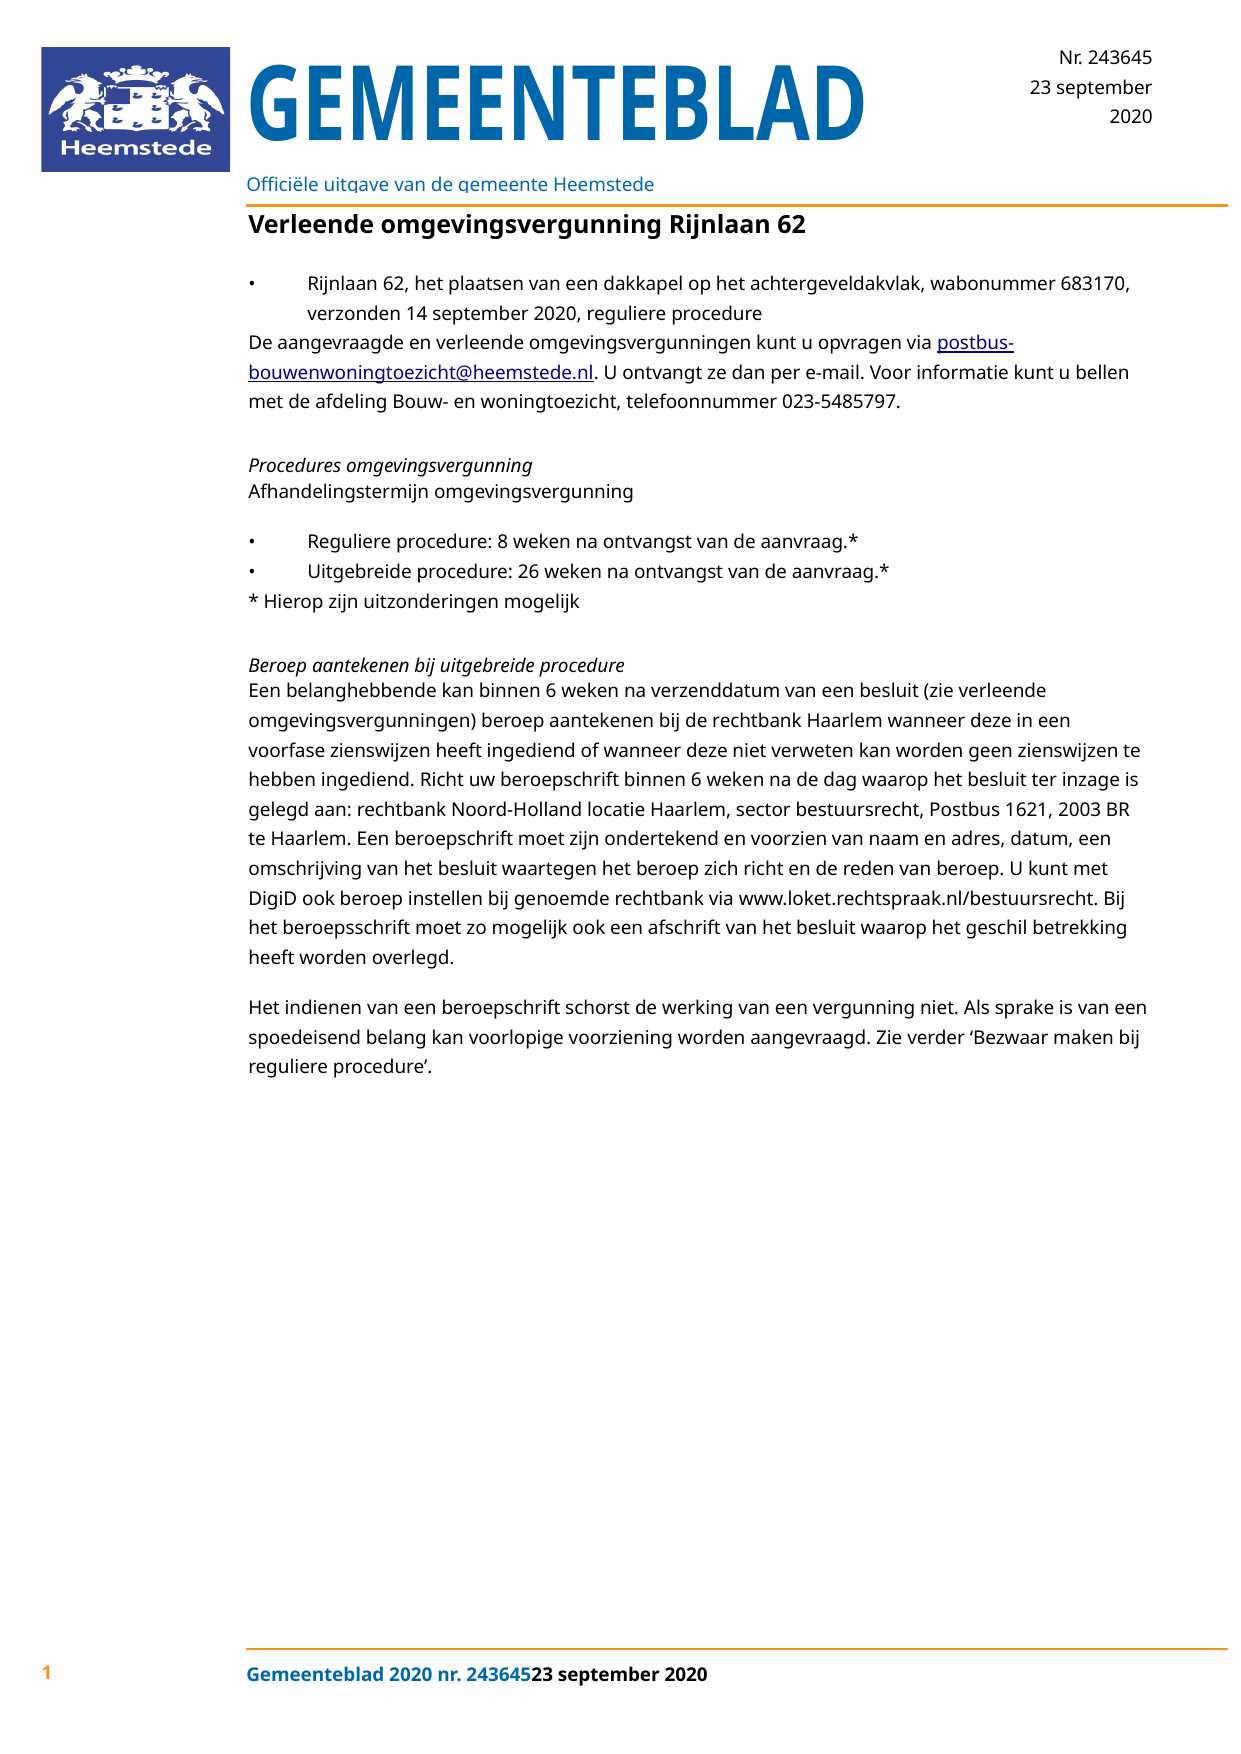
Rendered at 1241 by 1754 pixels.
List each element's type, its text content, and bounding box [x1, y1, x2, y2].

text Een belanghebbende kan binnen 6 weken na verzenddatum van een besluit (zie verleende omgevingsvergunningen) beroep aantekenen bij de rechtbank Haarlem wanneer deze in een voorfase zienswijzen heeft ingediend of wanneer deze niet verweten kan worden geen zienswijzen te hebben ingediend. Richt uw beroepschrift binnen 6 weken na de dag waarop het besluit ter inzage is gelegd aan: rechtbank Noord-Holland locatie Haarlem, sector bestuursrecht, Postbus 1621, 2003 BR te Haarlem. Een beroepschrift moet zijn ondertekend en voorzien van naam en adres, datum, een omschrijving van het besluit waartegen het beroep zich richt en de reden van beroep. U kunt met DigiD ook beroep instellen bij genoemde rechtbank via www.loket.rechtspraak.nl/bestuursrecht. Bij het beroepsschrift moet zo mogelijk ook een afschrift van het besluit waarop het geschil betrekking heeft worden overlegd. [248, 678, 1152, 969]
list Rijnlaan 62, het plaatsen van een dakkapel op het achtergeveldakvlak, wabonummer 683170, verzonden 14 september 2020, reguliere procedure [248, 270, 1152, 326]
text * Hierop zijn uitzonderingen mogelijk [248, 588, 1152, 614]
list Uitgebreide procedure: 26 weken na ontvangst van de aanvraag.* [248, 558, 1152, 584]
text Beroep aantekenen bij uitgebreide procedure [248, 652, 1152, 678]
list Reguliere procedure: 8 weken na ontvangst van de aanvraag.* [248, 529, 1152, 554]
text Procedures omgevingsvergunning [248, 453, 1152, 478]
text Afhandelingstermijn omgevingsvergunning [248, 478, 1152, 504]
text De aangevraagde en verleende omgevingsvergunningen kunt u opvragen via postbus-bouwenwoningtoezicht@heemstede.nl. U ontvangt ze dan per e-mail. Voor informatie kunt u bellen met de afdeling Bouw- en woningtoezicht, telefoonnummer 023-5485797. [248, 329, 1152, 414]
text Het indienen van een beroepschrift schorst de werking van een vergunning niet. Als sprake is van een spoedeisend belang kan voorlopige voorziening worden aangevraagd. Zie verder ‘Bezwaar maken bij reguliere procedure’. [248, 994, 1152, 1079]
picture [41, 47, 231, 172]
text Verleende omgevingsvergunning Rijnlaan 62 [248, 207, 1152, 241]
